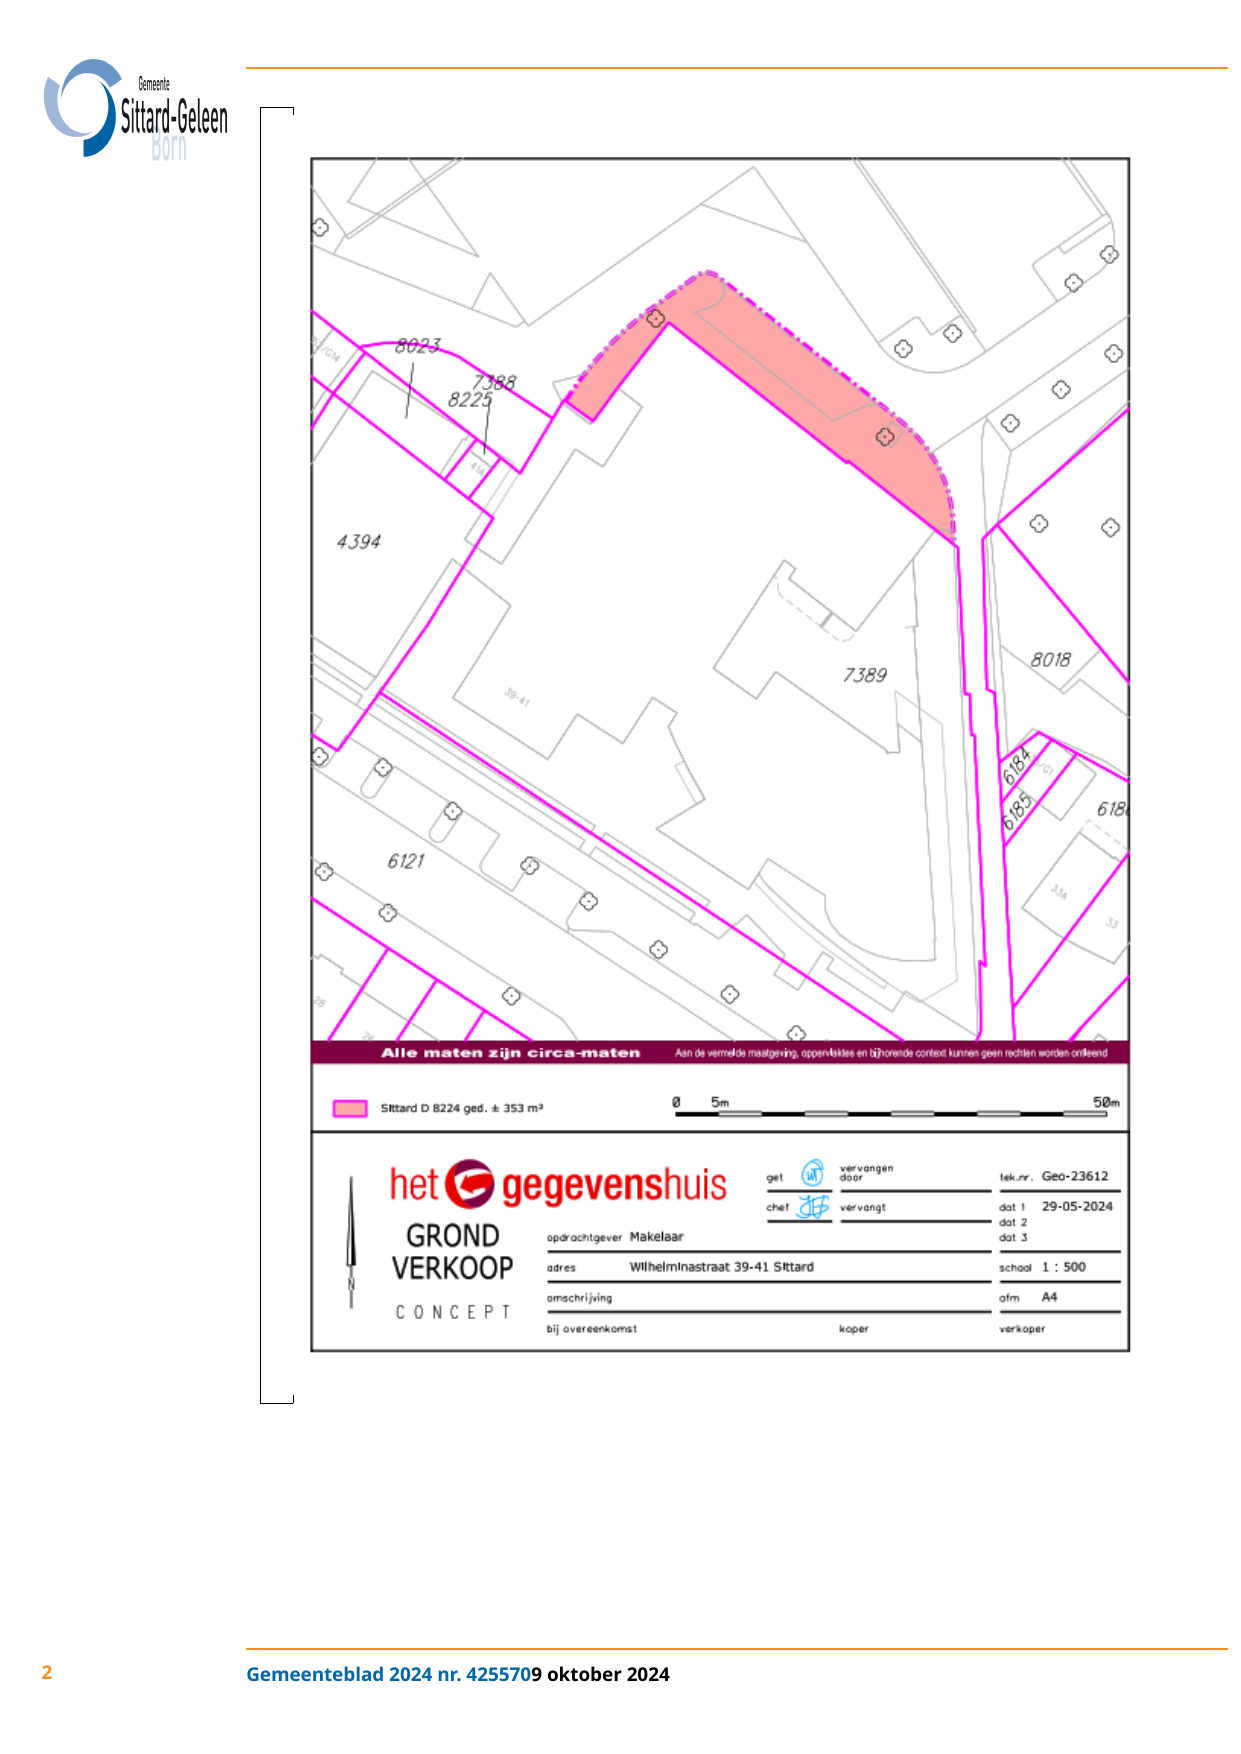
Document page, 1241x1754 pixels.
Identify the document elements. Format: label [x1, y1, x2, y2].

picture [268, 115, 1173, 1395]
picture [41, 47, 231, 172]
